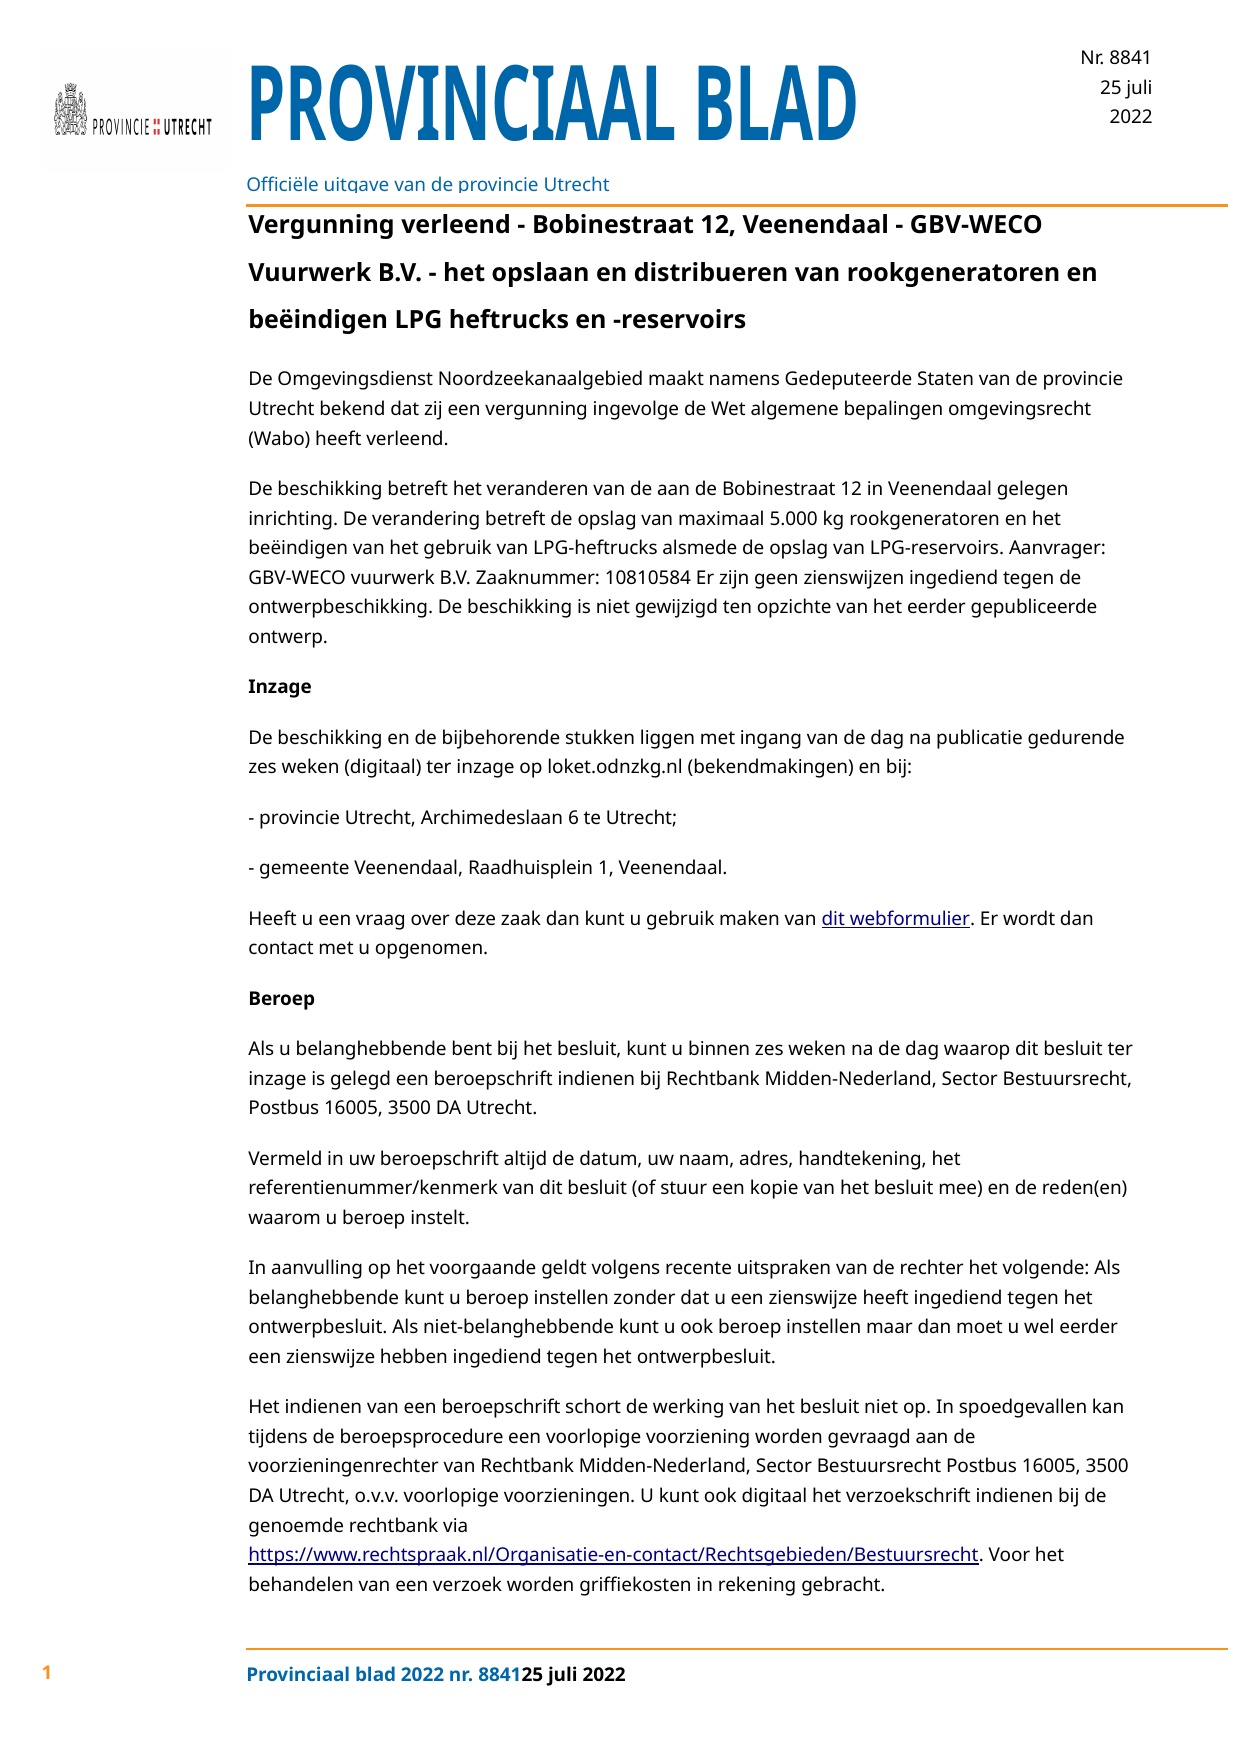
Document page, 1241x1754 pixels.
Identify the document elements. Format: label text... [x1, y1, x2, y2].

picture [41, 47, 231, 172]
text In aanvulling op het voorgaande geldt volgens recente uitspraken van de rechter het volgende: Als belanghebbende kunt u beroep instellen zonder dat u een zienswijze heeft ingediend tegen het ontwerpbesluit. Als niet-belanghebbende kunt u ook beroep instellen maar dan moet u wel eerder een zienswijze hebben ingediend tegen het ontwerpbesluit. [248, 1254, 1152, 1369]
text De beschikking en de bijbehorende stukken liggen met ingang van de dag na publicatie gedurende zes weken (digitaal) ter inzage op loket.odnzkg.nl (bekendmakingen) en bij: [248, 724, 1152, 779]
text Beroep [248, 985, 1152, 1010]
text - gemeente Veenendaal, Raadhuisplein 1, Veenendaal. [248, 854, 1152, 880]
text Vergunning verleend - Bobinestraat 12, Veenendaal - GBV-WECO Vuurwerk B.V. - het opslaan en distribueren van rookgeneratoren en beëindigen LPG heftrucks en -reservoirs [248, 207, 1152, 336]
text Het indienen van een beroepschrift schort de werking van het besluit niet op. In spoedgevallen kan tijdens de beroepsprocedure een voorlopige voorziening worden gevraagd aan de voorzieningenrechter van Rechtbank Midden-Nederland, Sector Bestuursrecht Postbus 16005, 3500 DA Utrecht, o.v.v. voorlopige voorzieningen. U kunt ook digitaal het verzoekschrift indienen bij de genoemde rechtbank via https://www.rechtspraak.nl/Organisatie-en-contact/Rechtsgebieden/Bestuursrecht. Voor het behandelen van een verzoek worden griffiekosten in rekening gebracht. [248, 1393, 1152, 1597]
text De beschikking betreft het veranderen van de aan de Bobinestraat 12 in Veenendaal gelegen inrichting. De verandering betreft de opslag van maximaal 5.000 kg rookgeneratoren en het beëindigen van het gebruik van LPG-heftrucks alsmede de opslag van LPG-reservoirs. Aanvrager: GBV-WECO vuurwerk B.V. Zaaknummer: 10810584 Er zijn geen zienswijzen ingediend tegen de ontwerpbeschikking. De beschikking is niet gewijzigd ten opzichte van het eerder gepubliceerde ontwerp. [248, 475, 1152, 649]
text - provincie Utrecht, Archimedeslaan 6 te Utrecht; [248, 804, 1152, 829]
text Als u belanghebbende bent bij het besluit, kunt u binnen zes weken na de dag waarop dit besluit ter inzage is gelegd een beroepschrift indienen bij Rechtbank Midden-Nederland, Sector Bestuursrecht, Postbus 16005, 3500 DA Utrecht. [248, 1035, 1152, 1120]
text Inzage [248, 673, 1152, 699]
text Vermeld in uw beroepschrift altijd de datum, uw naam, adres, handtekening, het referentienummer/kenmerk van dit besluit (of stuur een kopie van het besluit mee) en de reden(en) waarom u beroep instelt. [248, 1145, 1152, 1229]
text De Omgevingsdienst Noordzeekanaalgebied maakt namens Gedeputeerde Staten van de provincie Utrecht bekend dat zij een vergunning ingevolge de Wet algemene bepalingen omgevingsrecht (Wabo) heeft verleend. [248, 366, 1152, 450]
text Heeft u een vraag over deze zaak dan kunt u gebruik maken van dit webformulier. Er wordt dan contact met u opgenomen. [248, 905, 1152, 960]
